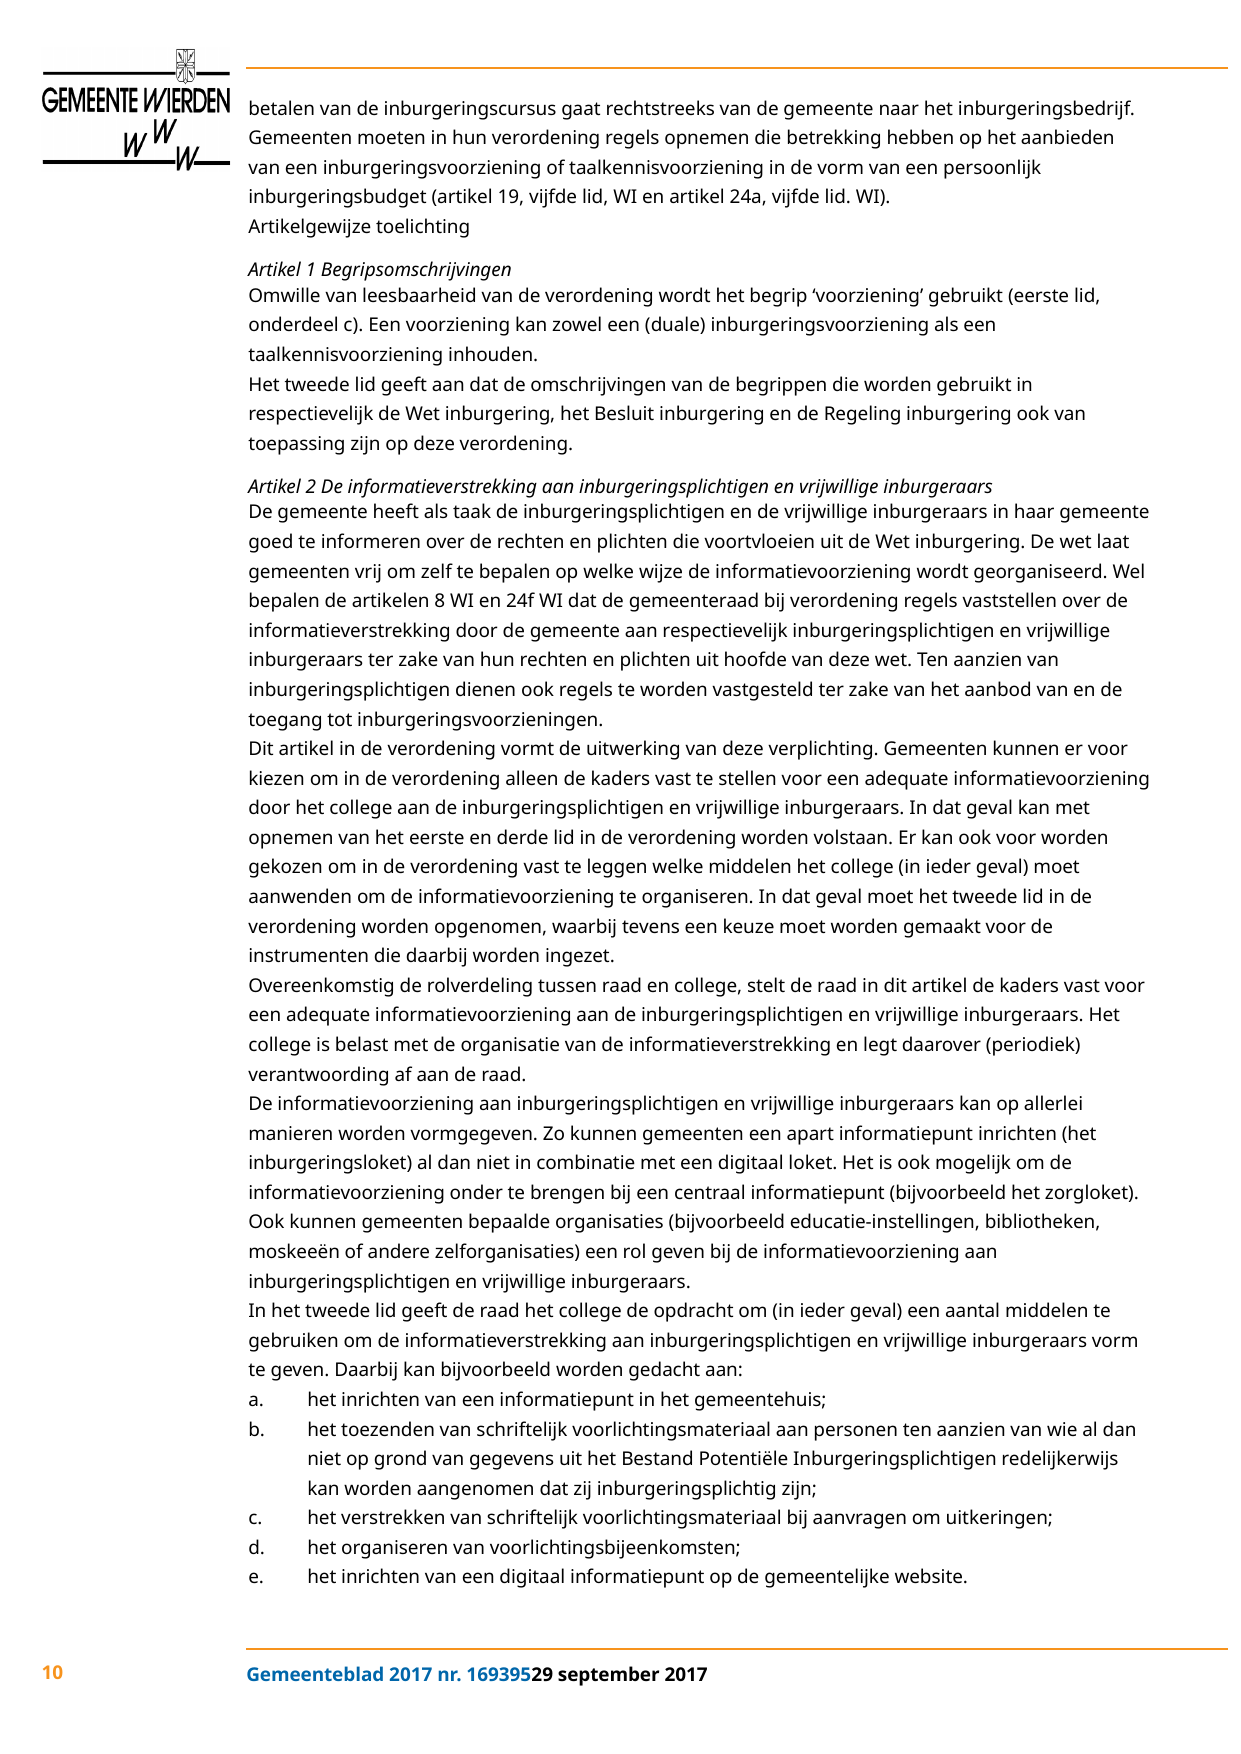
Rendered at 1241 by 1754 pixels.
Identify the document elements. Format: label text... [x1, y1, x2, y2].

list het verstrekken van schriftelijk voorlichtingsmateriaal bij aanvragen om uitkeringen; [248, 1504, 1152, 1530]
text Artikel 2 De informatieverstrekking aan inburgeringsplichtigen en vrijwillige inburgeraars [248, 473, 1152, 499]
list het inrichten van een informatiepunt in het gemeentehuis; [248, 1386, 1152, 1412]
text In het tweede lid geeft de raad het college de opdracht om (in ieder geval) een aantal middelen te gebruiken om de informatieverstrekking aan inburgeringsplichtigen en vrijwillige inburgeraars vorm te geven. Daarbij kan bijvoorbeeld worden gedacht aan: [248, 1297, 1152, 1382]
text Het tweede lid geeft aan dat de omschrijvingen van de begrippen die worden gebruikt in respectievelijk de Wet inburgering, het Besluit inburgering en de Regeling inburgering ook van toepassing zijn op deze verordening. [248, 371, 1152, 456]
text Artikelgewijze toelichting [248, 213, 1152, 239]
list het toezenden van schriftelijk voorlichtingsmateriaal aan personen ten aanzien van wie al dan niet op grond van gegevens uit het Bestand Potentiële Inburgeringsplichtigen redelijkerwijs kan worden aangenomen dat zij inburgeringsplichtig zijn; [248, 1416, 1152, 1501]
text Gemeenten moeten in hun verordening regels opnemen die betrekking hebben op het aanbieden van een inburgeringsvoorziening of taalkennisvoorziening in de vorm van een persoonlijk inburgeringsbudget (artikel 19, vijfde lid, WI en artikel 24a, vijfde lid. WI). [248, 124, 1152, 209]
list het inrichten van een digitaal informatiepunt op de gemeentelijke website. [248, 1564, 1152, 1589]
picture [41, 47, 231, 172]
text Omwille van leesbaarheid van de verordening wordt het begrip ‘voorziening’ gebruikt (eerste lid, onderdeel c). Een voorziening kan zowel een (duale) inburgeringsvoorziening als een taalkennisvoorziening inhouden. [248, 282, 1152, 367]
text Dit artikel in de verordening vormt de uitwerking van deze verplichting. Gemeenten kunnen er voor kiezen om in de verordening alleen de kaders vast te stellen voor een adequate informatievoorziening door het college aan de inburgeringsplichtigen en vrijwillige inburgeraars. In dat geval kan met opnemen van het eerste en derde lid in de verordening worden volstaan. Er kan ook voor worden gekozen om in de verordening vast te leggen welke middelen het college (in ieder geval) moet aanwenden om de informatievoorziening te organiseren. In dat geval moet het tweede lid in de verordening worden opgenomen, waarbij tevens een keuze moet worden gemaakt voor de instrumenten die daarbij worden ingezet. [248, 735, 1152, 968]
text Artikel 1 Begripsomschrijvingen [248, 256, 1152, 282]
text De gemeente heeft als taak de inburgeringsplichtigen en de vrijwillige inburgeraars in haar gemeente goed te informeren over de rechten en plichten die voortvloeien uit de Wet inburgering. De wet laat gemeenten vrij om zelf te bepalen op welke wijze de informatievoorziening wordt georganiseerd. Wel bepalen de artikelen 8 WI en 24f WI dat de gemeenteraad bij verordening regels vaststellen over de informatieverstrekking door de gemeente aan respectievelijk inburgeringsplichtigen en vrijwillige inburgeraars ter zake van hun rechten en plichten uit hoofde van deze wet. Ten aanzien van inburgeringsplichtigen dienen ook regels te worden vastgesteld ter zake van het aanbod van en de toegang tot inburgeringsvoorzieningen. [248, 499, 1152, 732]
text Overeenkomstig de rolverdeling tussen raad en college, stelt de raad in dit artikel de kaders vast voor een adequate informatievoorziening aan de inburgeringsplichtigen en vrijwillige inburgeraars. Het college is belast met de organisatie van de informatieverstrekking en legt daarover (periodiek) verantwoording af aan de raad. [248, 972, 1152, 1087]
text De informatievoorziening aan inburgeringsplichtigen en vrijwillige inburgeraars kan op allerlei manieren worden vormgegeven. Zo kunnen gemeenten een apart informatiepunt inrichten (het inburgeringsloket) al dan niet in combinatie met een digitaal loket. Het is ook mogelijk om de informatievoorziening onder te brengen bij een centraal informatiepunt (bijvoorbeeld het zorgloket). Ook kunnen gemeenten bepaalde organisaties (bijvoorbeeld educatie-instellingen, bibliotheken, moskeeën of andere zelforganisaties) een rol geven bij de informatievoorziening aan inburgeringsplichtigen en vrijwillige inburgeraars. [248, 1090, 1152, 1294]
text betalen van de inburgeringscursus gaat rechtstreeks van de gemeente naar het inburgeringsbedrijf. [248, 95, 1152, 121]
list het organiseren van voorlichtingsbijeenkomsten; [248, 1534, 1152, 1560]
